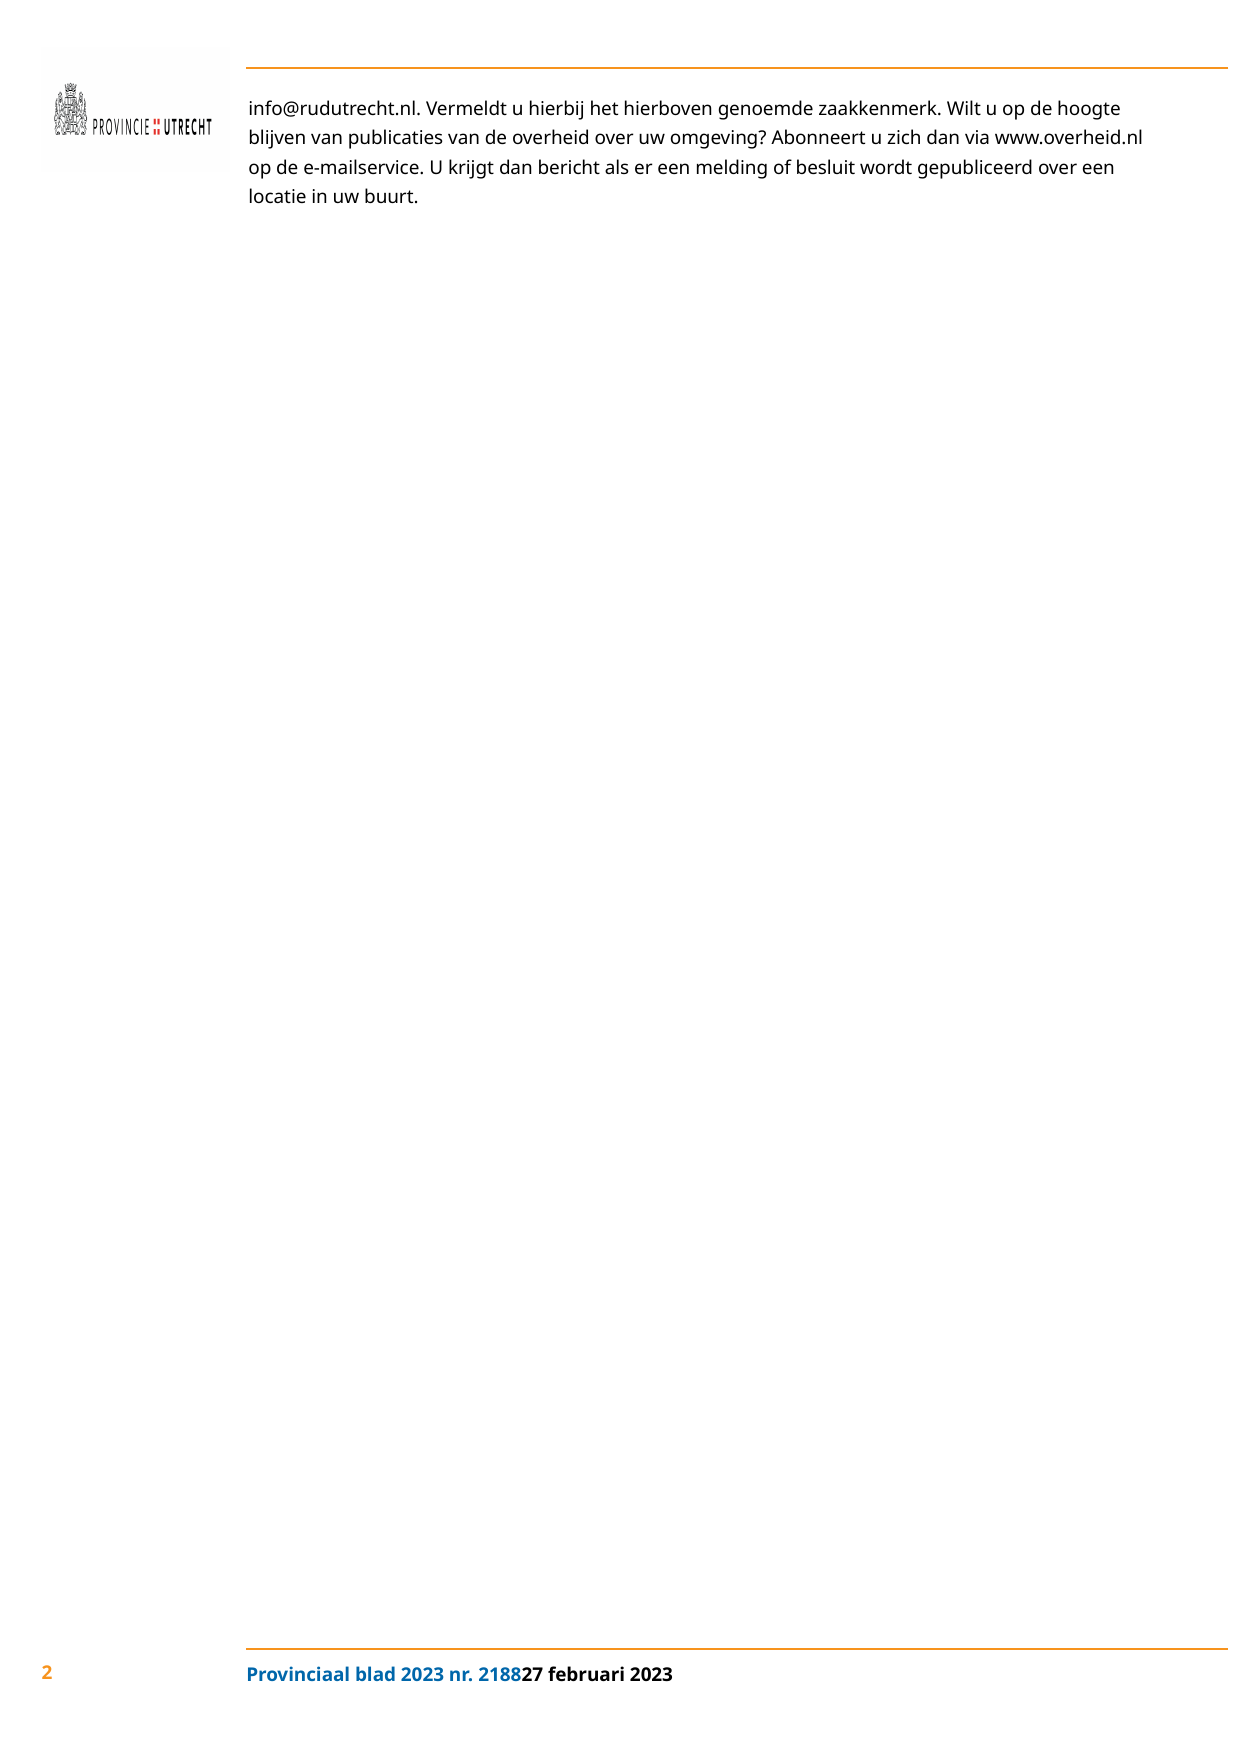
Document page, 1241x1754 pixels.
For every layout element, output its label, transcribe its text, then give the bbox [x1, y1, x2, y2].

text info@rudutrecht.nl. Vermeldt u hierbij het hierboven genoemde zaakkenmerk. Wilt u op de hoogte blijven van publicaties van de overheid over uw omgeving? Abonneert u zich dan via www.overheid.nl op de e-mailservice. U krijgt dan bericht als er een melding of besluit wordt gepubliceerd over een locatie in uw buurt. [248, 95, 1152, 209]
picture [41, 47, 231, 172]
